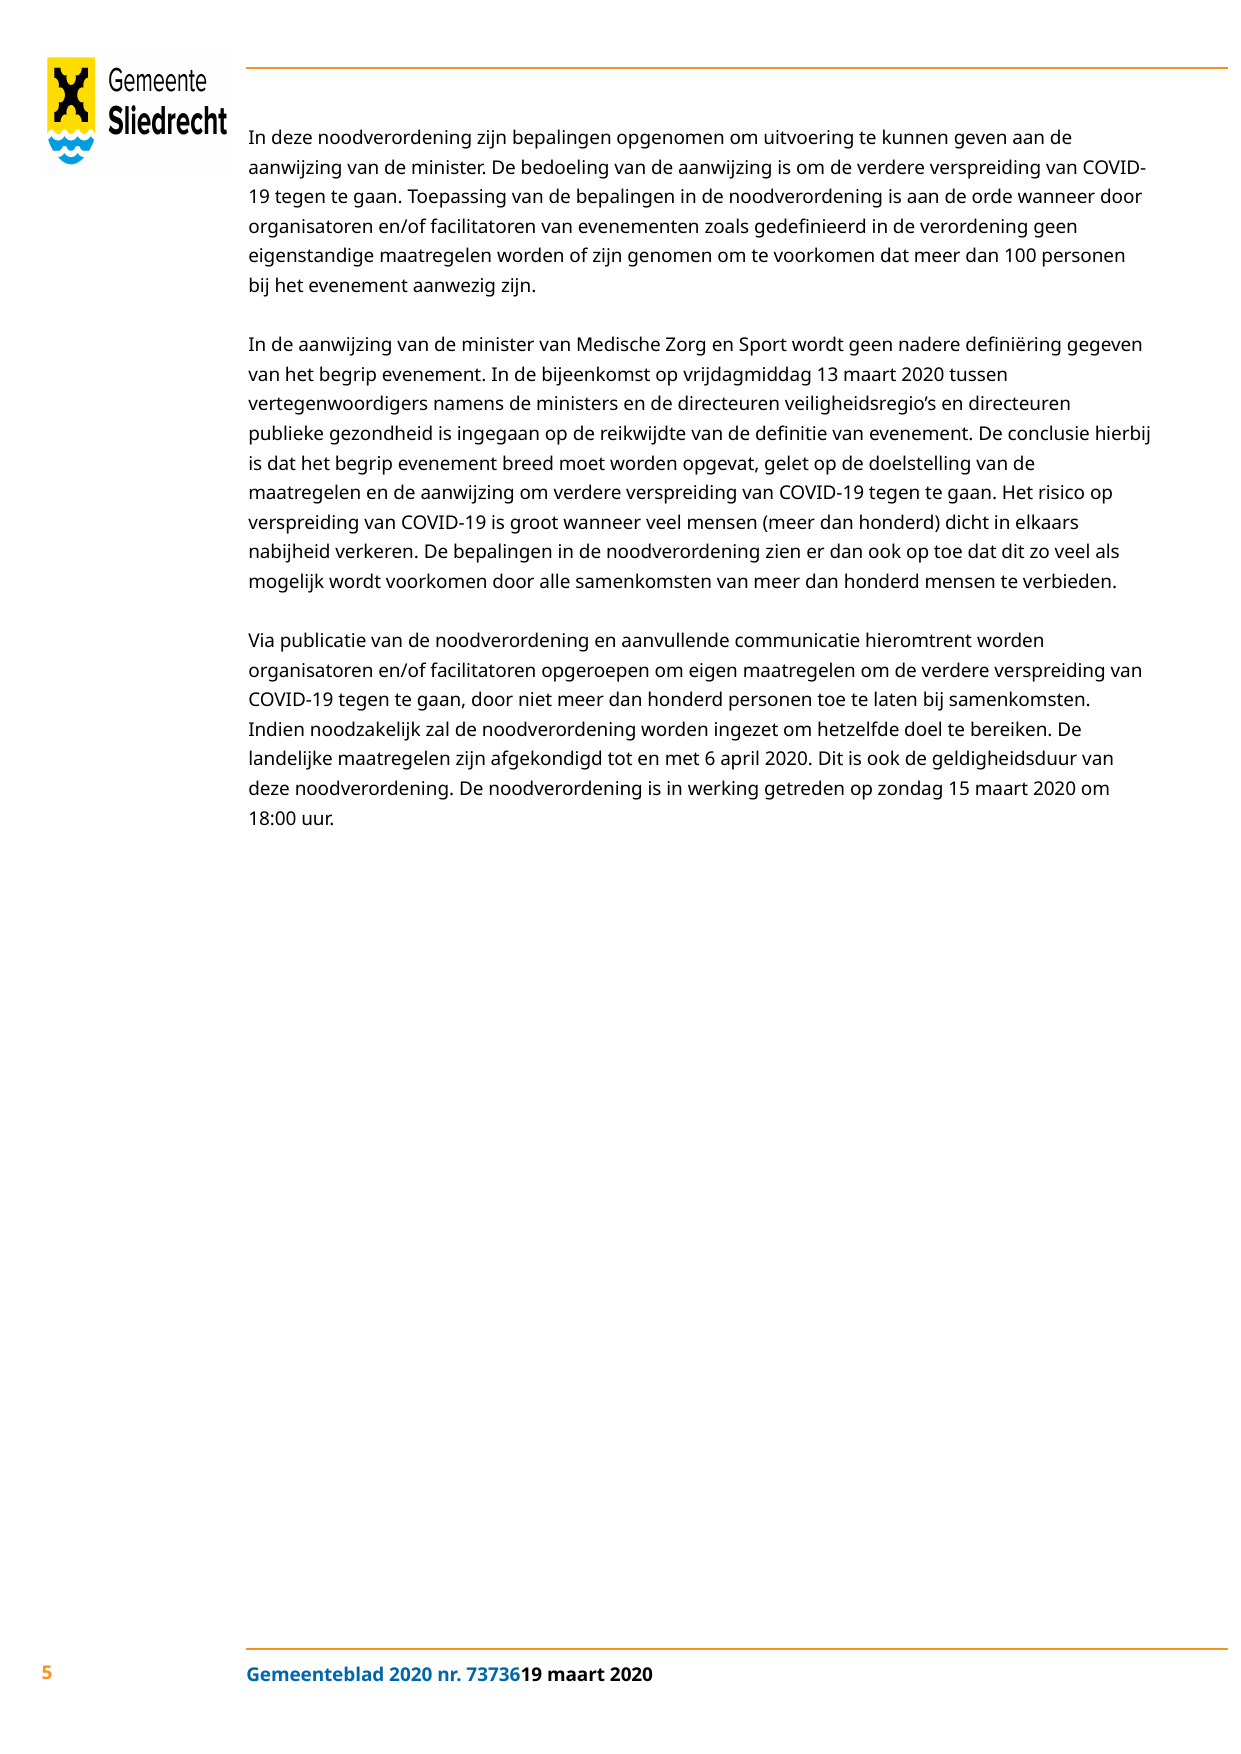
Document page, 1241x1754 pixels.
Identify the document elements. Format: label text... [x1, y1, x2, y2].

text In de aanwijzing van de minister van Medische Zorg en Sport wordt geen nadere definiëring gegeven van het begrip evenement. In de bijeenkomst op vrijdagmiddag 13 maart 2020 tussen vertegenwoordigers namens de ministers en de directeuren veiligheidsregio’s en directeuren publieke gezondheid is ingegaan op de reikwijdte van de definitie van evenement. De conclusie hierbij is dat het begrip evenement breed moet worden opgevat, gelet op de doelstelling van de maatregelen en de aanwijzing om verdere verspreiding van COVID-19 tegen te gaan. Het risico op verspreiding van COVID-19 is groot wanneer veel mensen (meer dan honderd) dicht in elkaars nabijheid verkeren. De bepalingen in de noodverordening zien er dan ook op toe dat dit zo veel als mogelijk wordt voorkomen door alle samenkomsten van meer dan honderd mensen te verbieden. [248, 331, 1152, 594]
picture [41, 47, 231, 172]
text Via publicatie van de noodverordening en aanvullende communicatie hieromtrent worden organisatoren en/of facilitatoren opgeroepen om eigen maatregelen om de verdere verspreiding van COVID-19 tegen te gaan, door niet meer dan honderd personen toe te laten bij samenkomsten. Indien noodzakelijk zal de noodverordening worden ingezet om hetzelfde doel te bereiken. De landelijke maatregelen zijn afgekondigd tot en met 6 april 2020. Dit is ook de geldigheidsduur van deze noodverordening. De noodverordening is in werking getreden op zondag 15 maart 2020 om 18:00 uur. [248, 627, 1152, 831]
text In deze noodverordening zijn bepalingen opgenomen om uitvoering te kunnen geven aan de aanwijzing van de minister. De bedoeling van de aanwijzing is om de verdere verspreiding van COVID-19 tegen te gaan. Toepassing van de bepalingen in de noodverordening is aan de orde wanneer door organisatoren en/of facilitatoren van evenementen zoals gedefinieerd in de verordening geen eigenstandige maatregelen worden of zijn genomen om te voorkomen dat meer dan 100 personen bij het evenement aanwezig zijn. [248, 124, 1152, 298]
